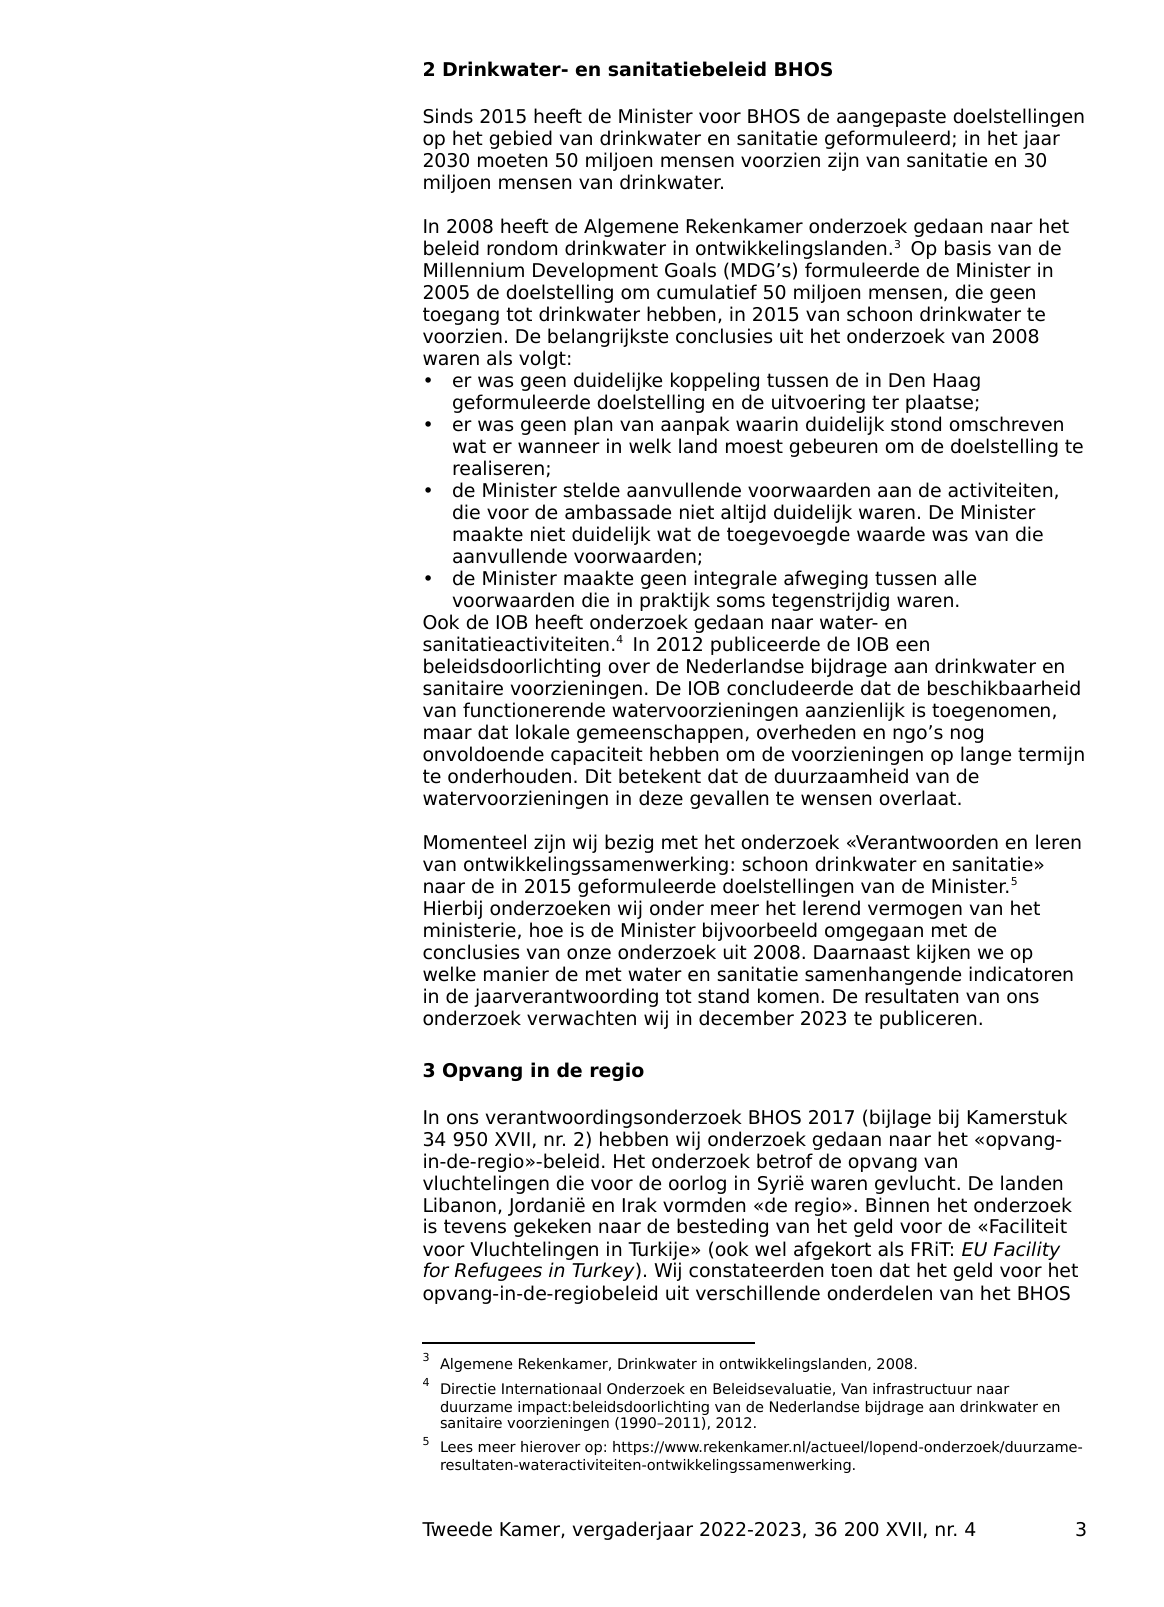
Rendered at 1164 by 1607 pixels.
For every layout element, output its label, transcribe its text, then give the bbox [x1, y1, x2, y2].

text Ook de IOB heeft onderzoek gedaan naar water- en sanitatieactiviteiten. In 2012 publiceerde de IOB een beleidsdoorlichting over de Nederlandse bijdrage aan drinkwater en sanitaire voorzieningen. De IOB concludeerde dat de beschikbaarheid van functionerende watervoorzieningen aanzienlijk is toegenomen, maar dat lokale gemeenschappen, overheden en ngo’s nog onvoldoende capaciteit hebben om de voorzieningen op lange termijn te onderhouden. Dit betekent dat de duurzaamheid van de watervoorzieningen in deze gevallen te wensen overlaat. [422, 612, 1087, 809]
text • de Minister maakte geen integrale afweging tussen alle voorwaarden die in praktijk soms tegenstrijdig waren. [422, 568, 1087, 612]
subtitle 3 Opvang in de regio [422, 1059, 1087, 1082]
text In 2008 heeft de Algemene Rekenkamer onderzoek gedaan naar het beleid rondom drinkwater in ontwikkelingslanden. Op basis van de Millennium Development Goals (MDG’s) formuleerde de Minister in 2005 de doelstelling om cumulatief 50 miljoen mensen, die geen toegang tot drinkwater hebben, in 2015 van schoon drinkwater te voorzien. De belangrijkste conclusies uit het onderzoek van 2008 waren als volgt: [422, 216, 1087, 370]
text • de Minister stelde aanvullende voorwaarden aan de activiteiten, die voor de ambassade niet altijd duidelijk waren. De Minister maakte niet duidelijk wat de toegevoegde waarde was van die aanvullende voorwaarden; [422, 480, 1087, 568]
text Algemene Rekenkamer, Drinkwater in ontwikkelingslanden, 2008. [422, 1352, 1087, 1374]
text Sinds 2015 heeft de Minister voor BHOS de aangepaste doelstellingen op het gebied van drinkwater en sanitatie geformuleerd; in het jaar 2030 moeten 50 miljoen mensen voorzien zijn van sanitatie en 30 miljoen mensen van drinkwater. [422, 106, 1087, 194]
text In ons verantwoordingsonderzoek BHOS 2017 (bijlage bij Kamerstuk 34 950 XVII, nr. 2) hebben wij onderzoek gedaan naar het «opvang-in-de-regio»-beleid. Het onderzoek betrof de opvang van vluchtelingen die voor de oorlog in Syrië waren gevlucht. De landen Libanon, Jordanië en Irak vormden «de regio». Binnen het onderzoek is tevens gekeken naar de besteding van het geld voor de «Faciliteit voor Vluchtelingen in Turkije» (ook wel afgekort als FRiT: EU Facility for Refugees in Turkey). Wij constateerden toen dat het geld voor het opvang-in-de-regiobeleid uit verschillende onderdelen van het BHOS [422, 1107, 1087, 1304]
text Lees meer hierover op: https://www.rekenkamer.nl/actueel/lopend-onderzoek/duurzame-resultaten-wateractiviteiten-ontwikkelingssamenwerking. [422, 1435, 1087, 1474]
text • er was geen plan van aanpak waarin duidelijk stond omschreven wat er wanneer in welk land moest gebeuren om de doelstelling te realiseren; [422, 414, 1087, 480]
text Directie Internationaal Onderzoek en Beleidsevaluatie, Van infrastructuur naar duurzame impact:beleidsdoorlichting van de Nederlandse bijdrage aan drinkwater en sanitaire voorzieningen (1990–2011), 2012. [422, 1377, 1087, 1432]
text Momenteel zijn wij bezig met het onderzoek «Verantwoorden en leren van ontwikkelingssamenwerking: schoon drinkwater en sanitatie» naar de in 2015 geformuleerde doelstellingen van de Minister. Hierbij onderzoeken wij onder meer het lerend vermogen van het ministerie, hoe is de Minister bijvoorbeeld omgegaan met de conclusies van onze onderzoek uit 2008. Daarnaast kijken we op welke manier de met water en sanitatie samenhangende indicatoren in de jaarverantwoording tot stand komen. De resultaten van ons onderzoek verwachten wij in december 2023 te publiceren. [422, 832, 1087, 1029]
subtitle 2 Drinkwater- en sanitatiebeleid BHOS [422, 59, 1087, 81]
text • er was geen duidelijke koppeling tussen de in Den Haag geformuleerde doelstelling en de uitvoering ter plaatse; [422, 370, 1087, 414]
